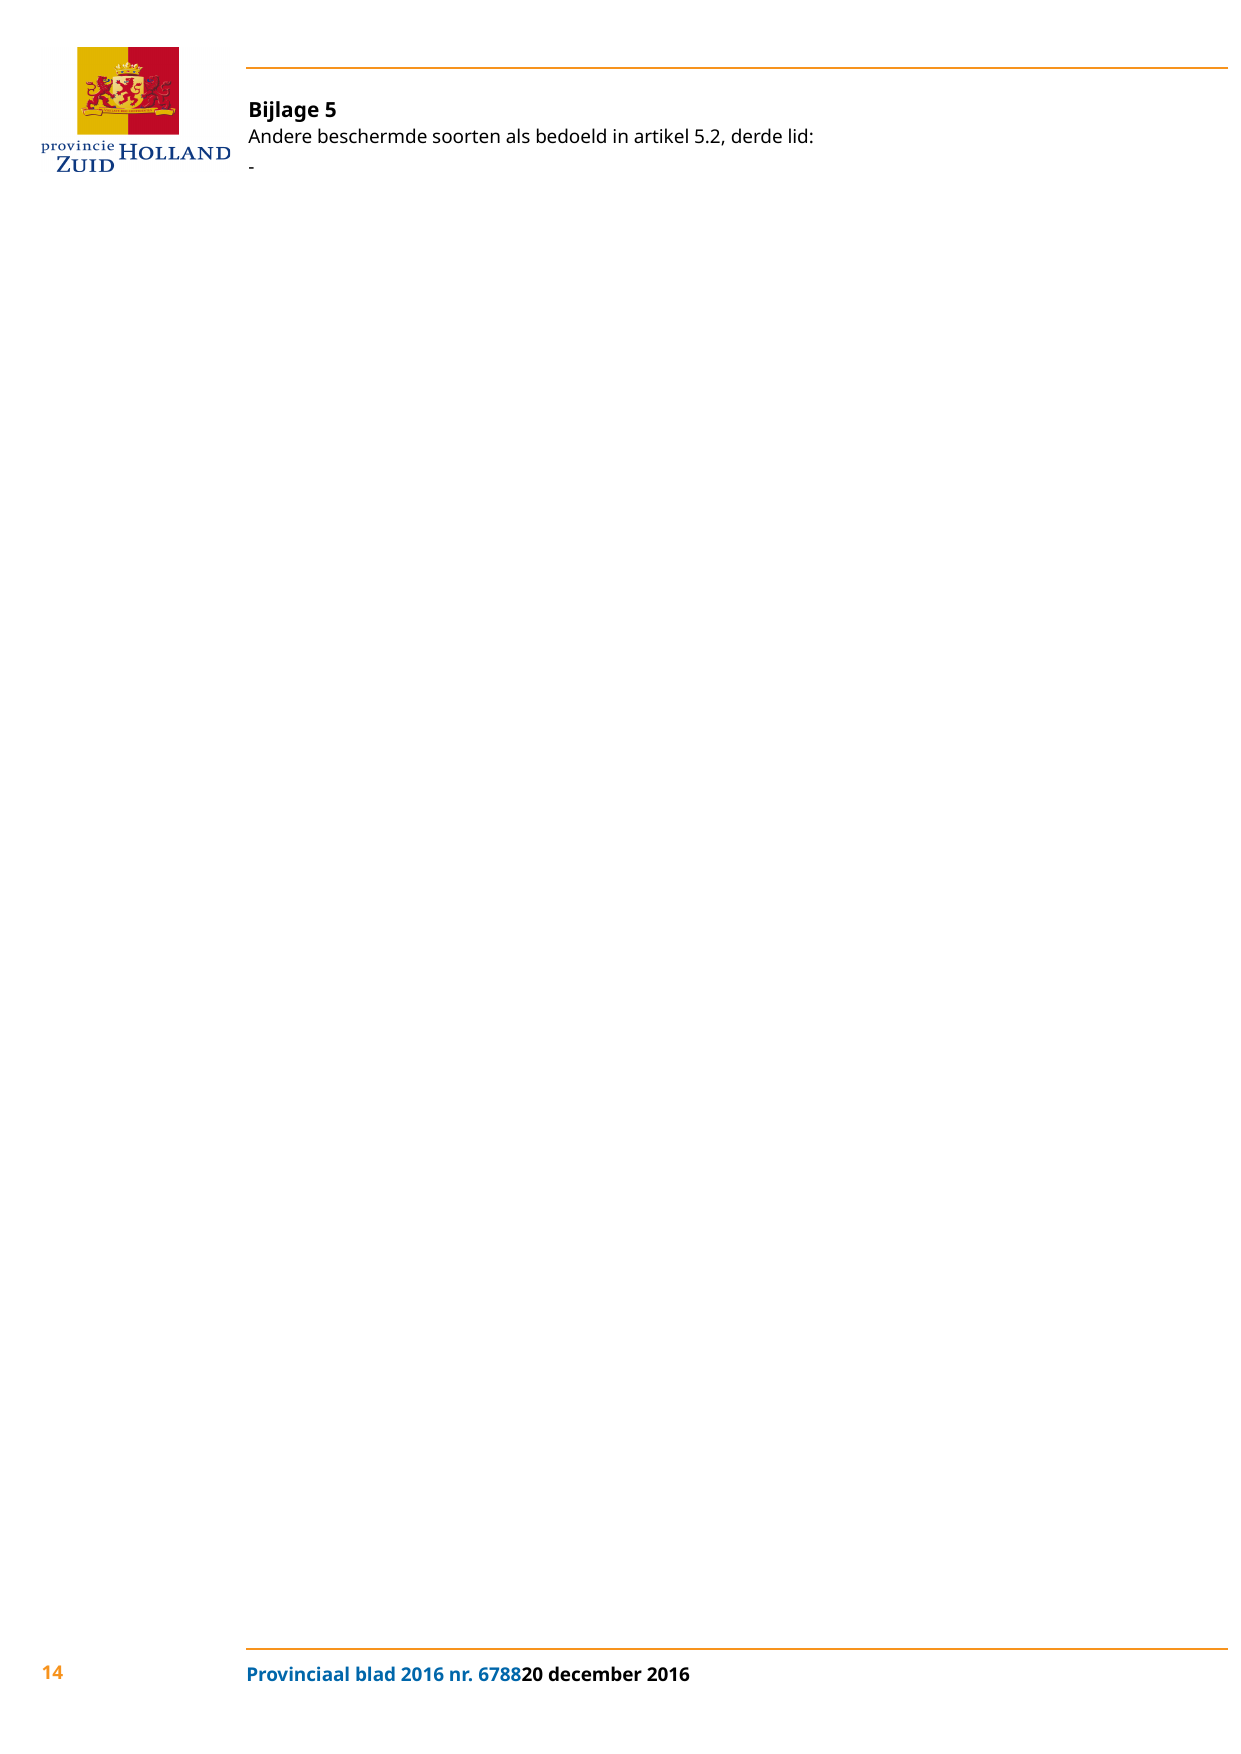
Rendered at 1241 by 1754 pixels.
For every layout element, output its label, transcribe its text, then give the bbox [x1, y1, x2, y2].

text Andere beschermde soorten als bedoeld in artikel 5.2, derde lid: [248, 123, 1152, 149]
picture [41, 47, 231, 172]
text Bijlage 5 [248, 95, 1152, 123]
